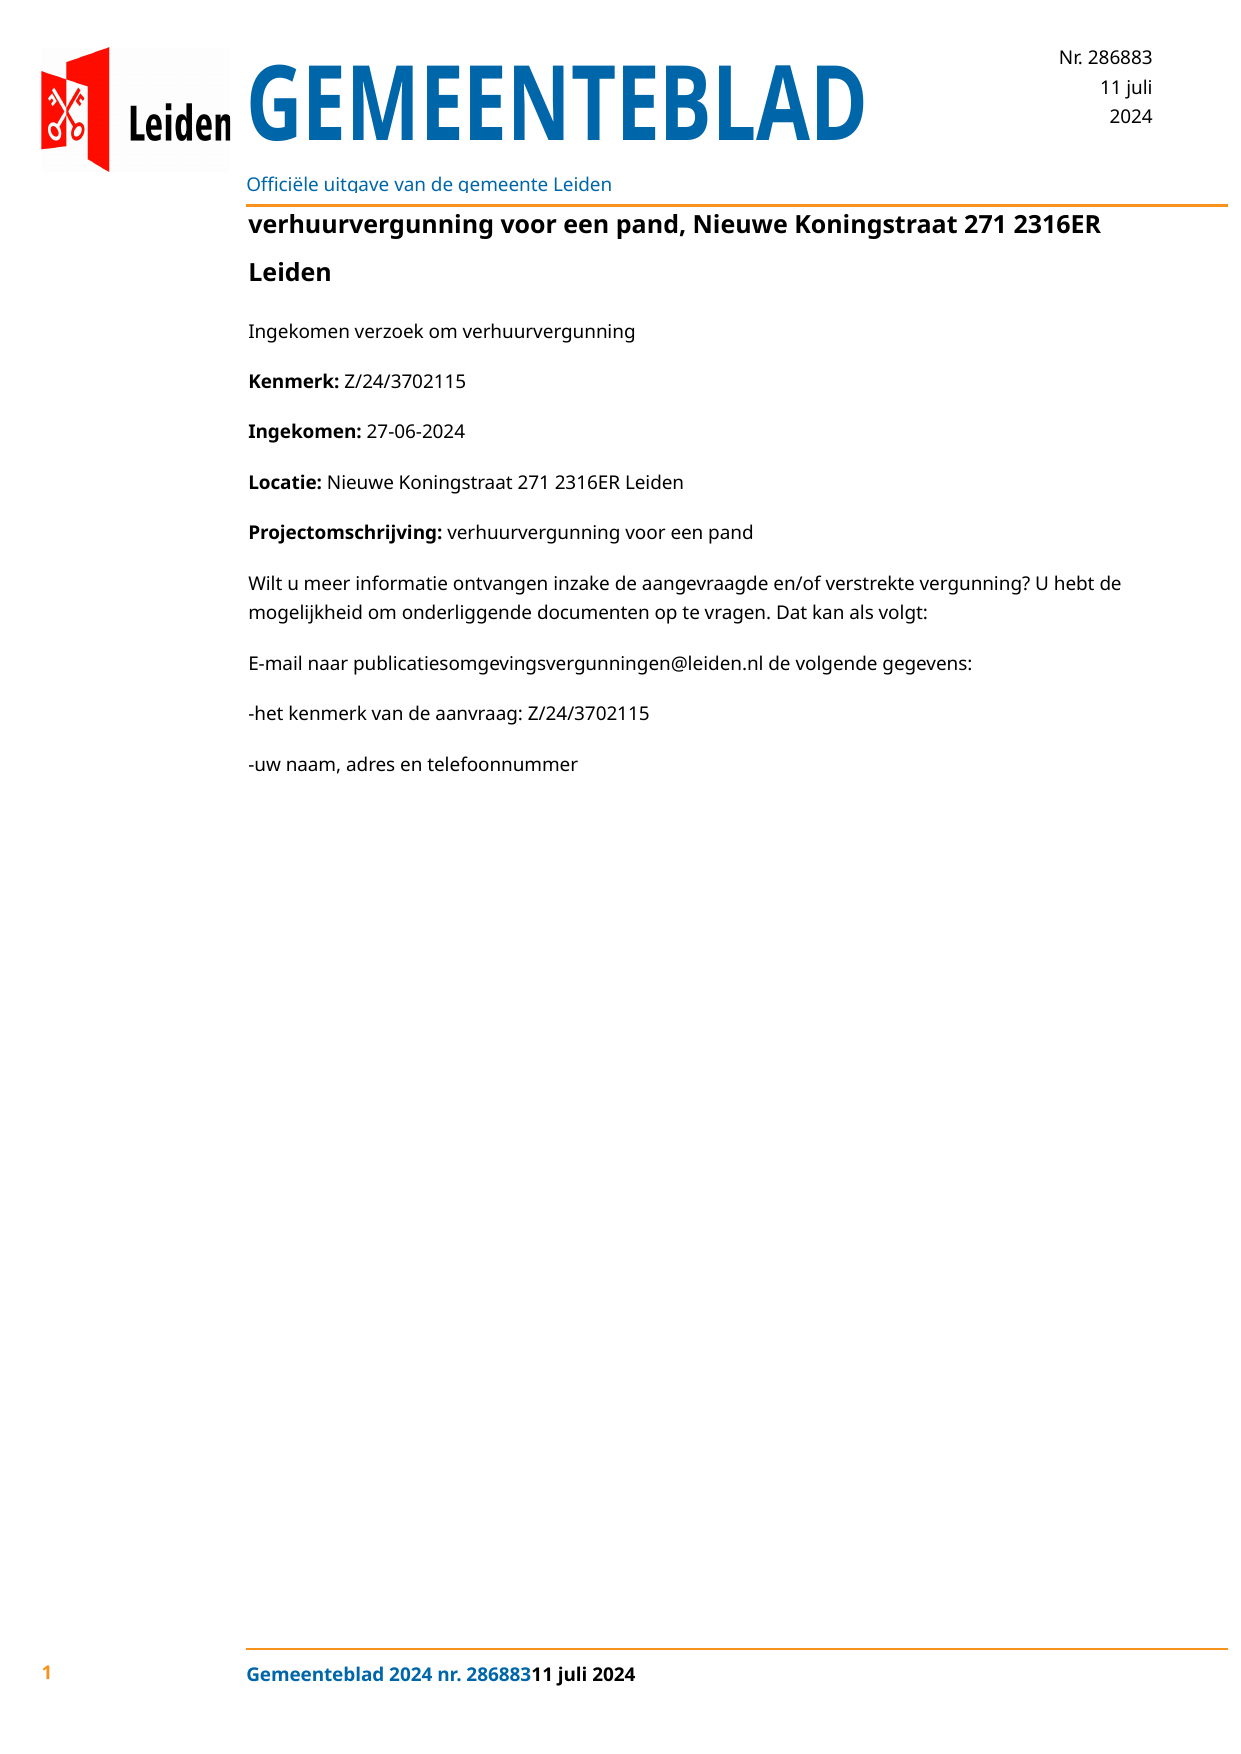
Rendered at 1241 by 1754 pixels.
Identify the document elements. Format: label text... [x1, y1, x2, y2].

text Projectomschrijving: verhuurvergunning voor een pand [248, 519, 1152, 545]
text -uw naam, adres en telefoonnummer [248, 751, 1152, 777]
text -het kenmerk van de aanvraag: Z/24/3702115 [248, 700, 1152, 726]
text E-mail naar publicatiesomgevingsvergunningen@leiden.nl de volgende gegevens: [248, 650, 1152, 676]
text Wilt u meer informatie ontvangen inzake de aangevraagde en/of verstrekte vergunning? U hebt de mogelijkheid om onderliggende documenten op te vragen. Dat kan als volgt: [248, 570, 1152, 625]
text Locatie: Nieuwe Koningstraat 271 2316ER Leiden [248, 469, 1152, 495]
text verhuurvergunning voor een pand, Nieuwe Koningstraat 271 2316ER Leiden [248, 207, 1152, 288]
text Ingekomen verzoek om verhuurvergunning [248, 318, 1152, 344]
text Ingekomen: 27-06-2024 [248, 419, 1152, 444]
picture [41, 47, 231, 172]
text Kenmerk: Z/24/3702115 [248, 368, 1152, 394]
